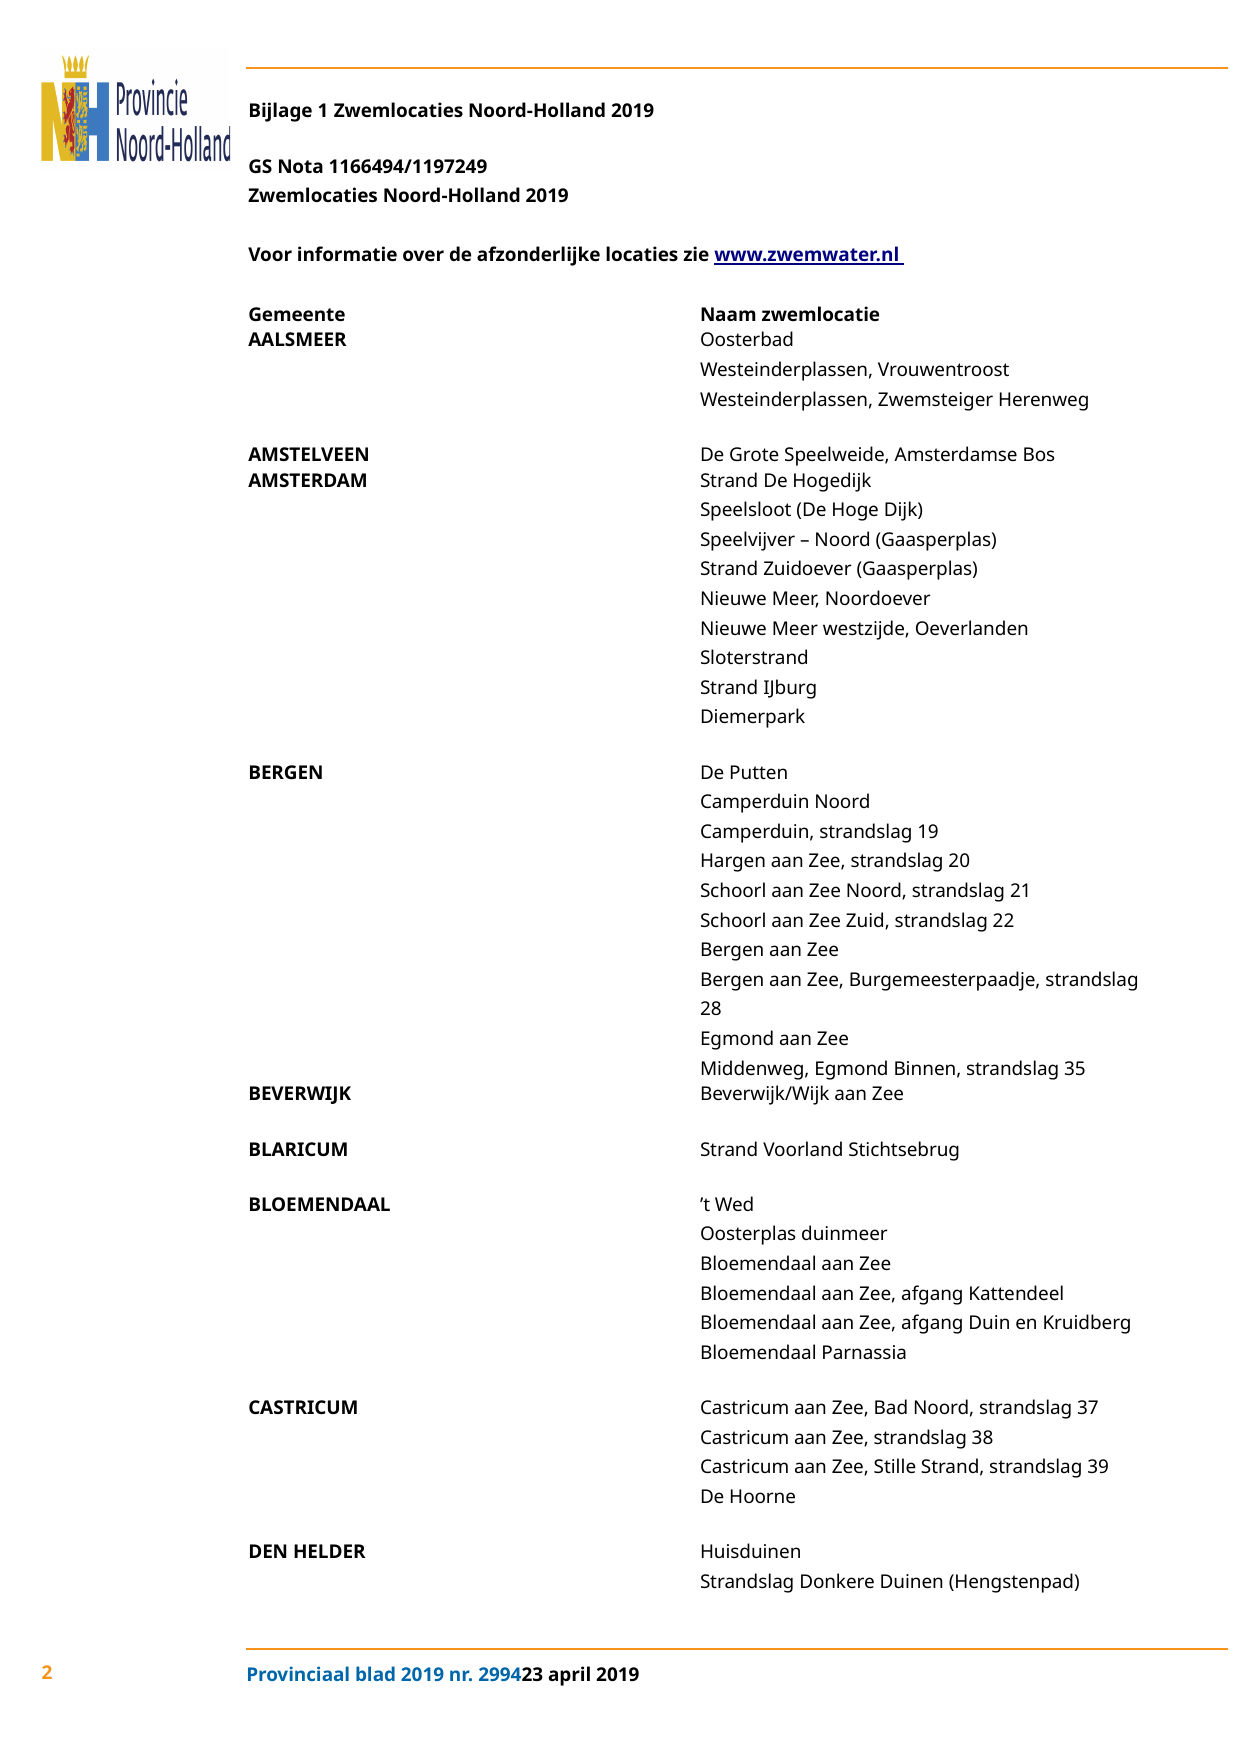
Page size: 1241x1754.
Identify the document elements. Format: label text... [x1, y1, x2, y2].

table_cell CASTRICUM [248, 1394, 700, 1538]
table_cell DEN HELDER [248, 1538, 700, 1594]
text Zwemlocaties Noord-Holland 2019 [248, 182, 1152, 208]
table_cell Beverwijk/Wijk aan Zee [700, 1080, 1152, 1136]
table_cell BEVERWIJK [248, 1080, 700, 1136]
table_cell De Grote Speelweide, Amsterdamse Bos [700, 441, 1152, 467]
table_cell ’t Wed Oosterplas duinmeer Bloemendaal aan Zee Bloemendaal aan Zee, afgang Kattendeel Bloemendaal aan Zee, afgang Duin en Kruidberg Bloemendaal Parnassia [700, 1191, 1152, 1394]
table_cell De Putten Camperduin Noord Camperduin, strandslag 19 Hargen aan Zee, strandslag 20 Schoorl aan Zee Noord, strandslag 21 Schoorl aan Zee Zuid, strandslag 22 Bergen aan Zee Bergen aan Zee, Burgemeesterpaadje, strandslag 28 Egmond aan Zee Middenweg, Egmond Binnen, strandslag 35 [700, 759, 1152, 1080]
table_cell BLOEMENDAAL [248, 1191, 700, 1394]
picture [41, 47, 231, 172]
table_cell AALSMEER [248, 327, 700, 441]
table_cell Strand De Hogedijk Speelsloot (De Hoge Dijk) Speelvijver – Noord (Gaasperplas) Strand Zuidoever (Gaasperplas) Nieuwe Meer, Noordoever Nieuwe Meer westzijde, Oeverlanden Sloterstrand Strand IJburg Diemerpark [700, 467, 1152, 759]
table_header Naam zwemlocatie [700, 301, 1152, 327]
table_cell Castricum aan Zee, Bad Noord, strandslag 37 Castricum aan Zee, strandslag 38 Castricum aan Zee, Stille Strand, strandslag 39 De Hoorne [700, 1394, 1152, 1538]
table_cell Oosterbad Westeinderplassen, Vrouwentroost Westeinderplassen, Zwemsteiger Herenweg [700, 327, 1152, 441]
table_cell BLARICUM [248, 1136, 700, 1191]
table_cell Huisduinen Strandslag Donkere Duinen (Hengstenpad) [700, 1538, 1152, 1594]
table_cell AMSTELVEEN [248, 441, 700, 467]
table_cell BERGEN [248, 759, 700, 1080]
text GS Nota 1166494/1197249 [248, 153, 1152, 179]
table_cell Strand Voorland Stichtsebrug [700, 1136, 1152, 1191]
text Voor informatie over de afzonderlijke locaties zie www.zwemwater.nl [248, 242, 1152, 267]
text Bijlage 1 Zwemlocaties Noord-Holland 2019 [248, 95, 1152, 123]
table_cell AMSTERDAM [248, 467, 700, 759]
table_header Gemeente [248, 301, 700, 327]
